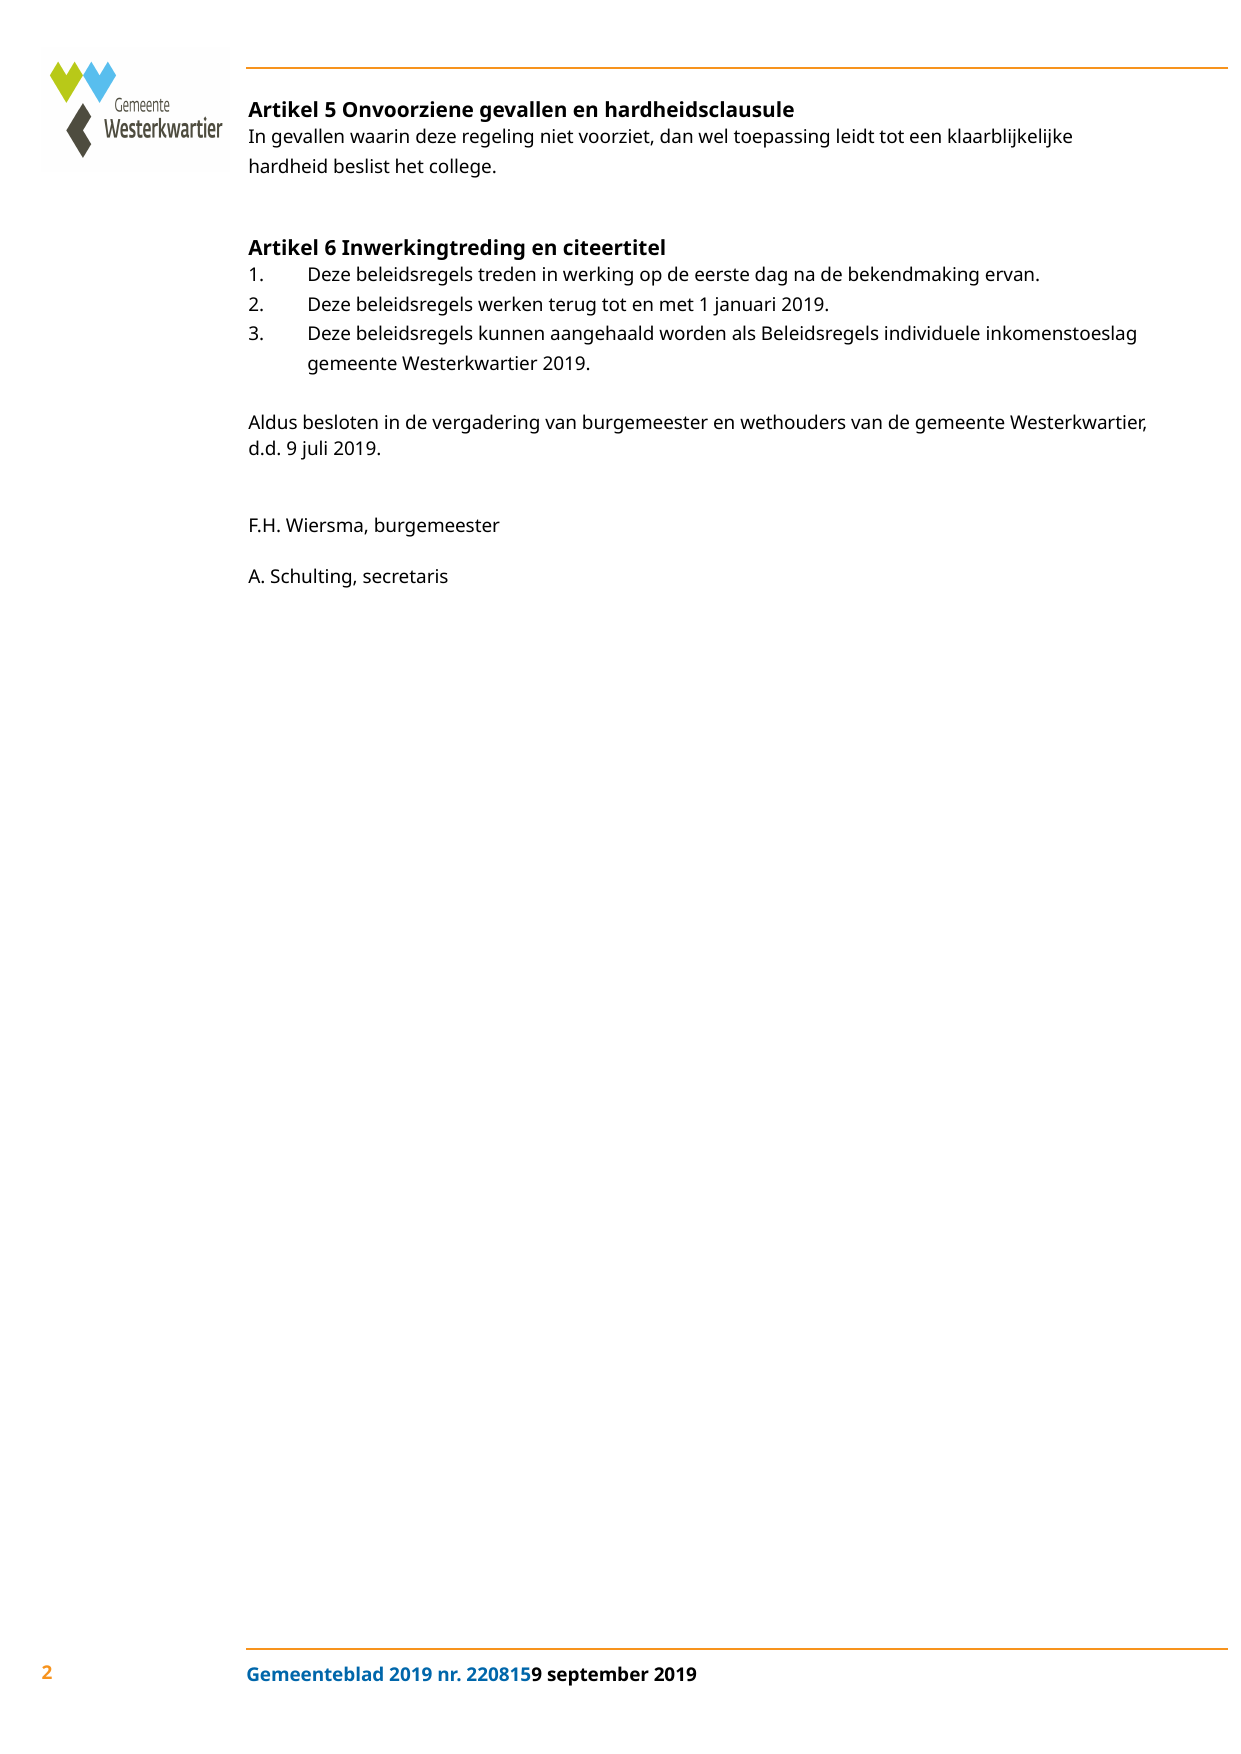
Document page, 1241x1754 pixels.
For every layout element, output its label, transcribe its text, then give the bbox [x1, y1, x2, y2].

text A. Schulting, secretaris [248, 563, 1152, 589]
picture [41, 47, 231, 172]
text Artikel 5 Onvoorziene gevallen en hardheidsclausule [248, 95, 1152, 123]
text F.H. Wiersma, burgemeester [248, 512, 1152, 538]
text Aldus besloten in de vergadering van burgemeester en wethouders van de gemeente Westerkwartier, [248, 409, 1152, 435]
list Deze beleidsregels kunnen aangehaald worden als Beleidsregels individuele inkomenstoeslag gemeente Westerkwartier 2019. [248, 320, 1152, 376]
list Deze beleidsregels treden in werking op de eerste dag na de bekendmaking ervan. [248, 261, 1152, 287]
list Deze beleidsregels werken terug tot en met 1 januari 2019. [248, 291, 1152, 317]
text Artikel 6 Inwerkingtreding en citeertitel [248, 233, 1152, 261]
text d.d. 9 juli 2019. [248, 435, 1152, 461]
text In gevallen waarin deze regeling niet voorziet, dan wel toepassing leidt tot een klaarblijkelijke hardheid beslist het college. [248, 123, 1152, 178]
